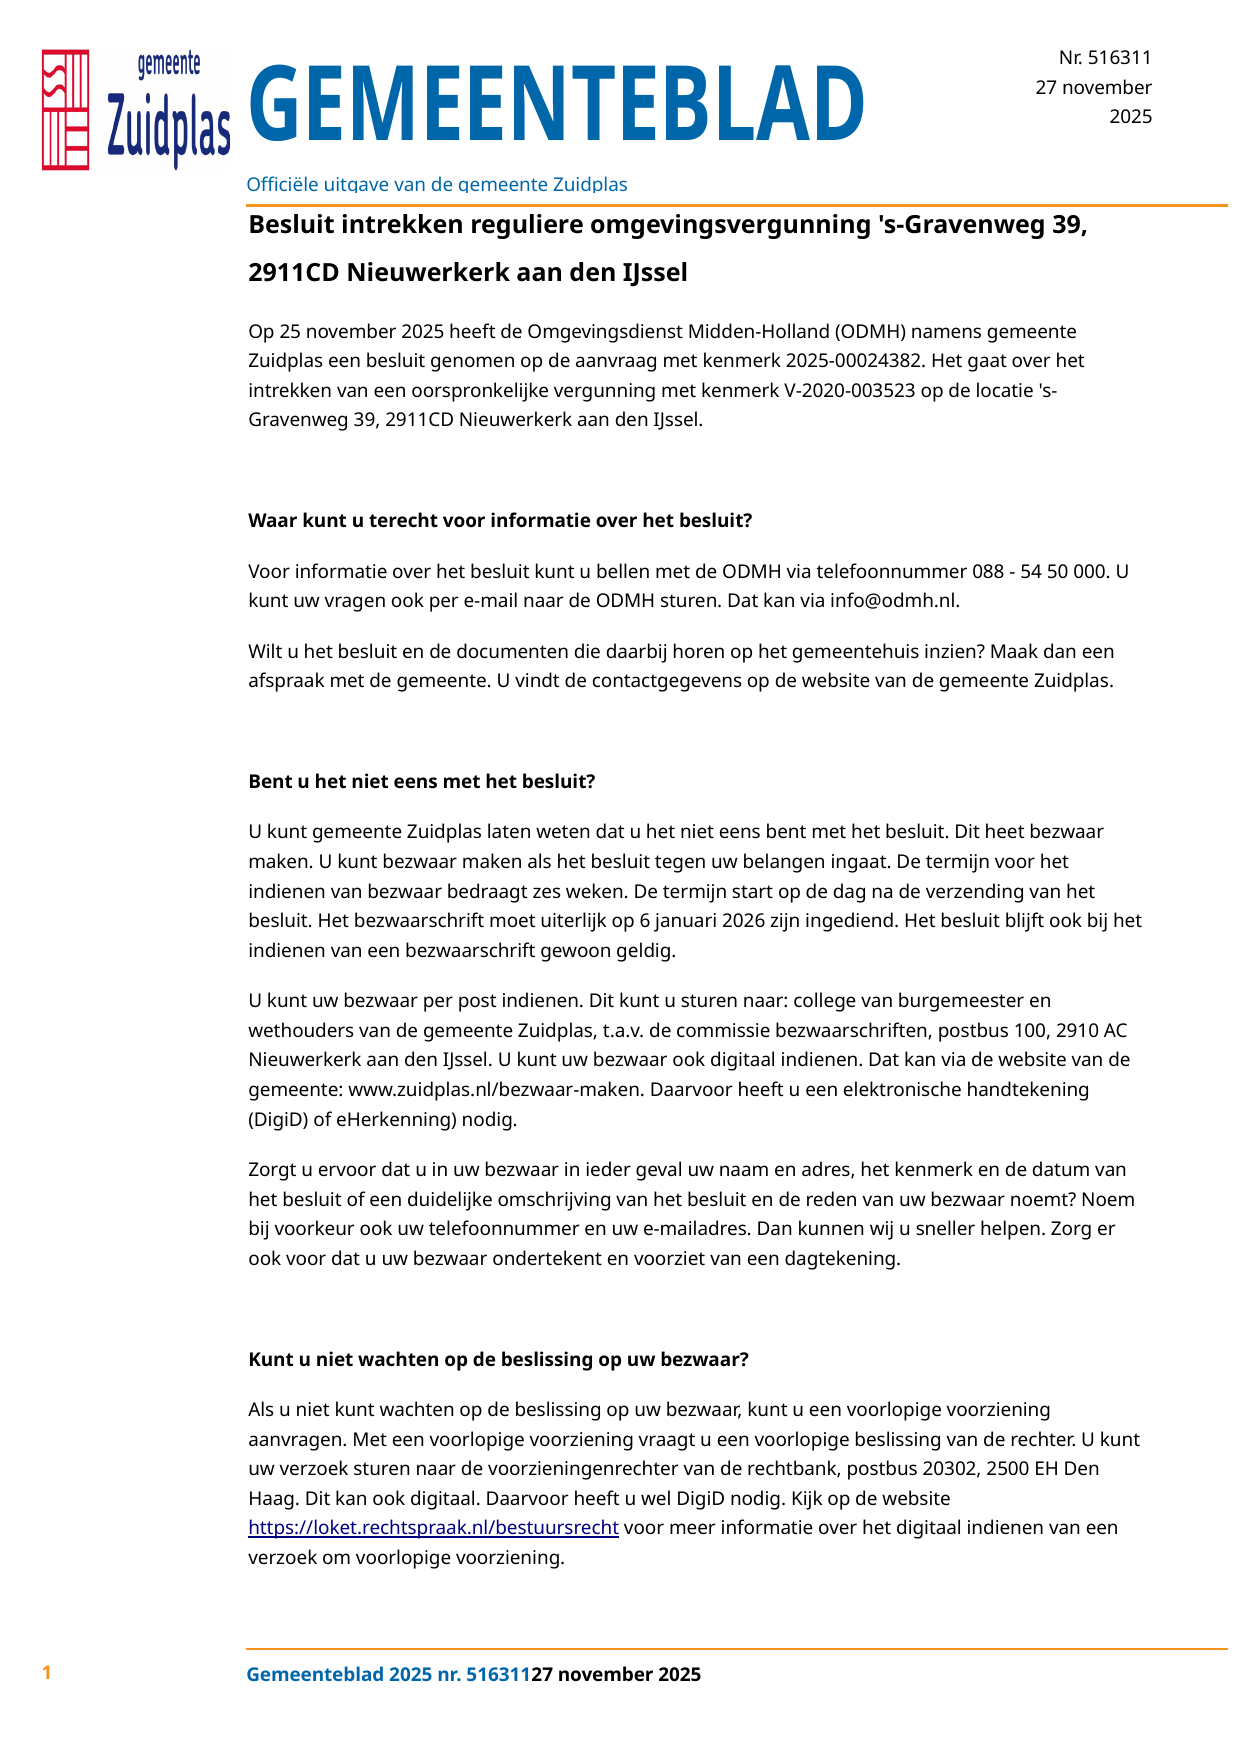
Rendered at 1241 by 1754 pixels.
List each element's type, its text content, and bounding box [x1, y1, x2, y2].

text Besluit intrekken reguliere omgevingsvergunning 's-Gravenweg 39, 2911CD Nieuwerkerk aan den IJssel [248, 207, 1152, 288]
text Zorgt u ervoor dat u in uw bezwaar in ieder geval uw naam en adres, het kenmerk en de datum van het besluit of een duidelijke omschrijving van het besluit en de reden van uw bezwaar noemt? Noem bij voorkeur ook uw telefoonnummer en uw e-mailadres. Dan kunnen wij u sneller helpen. Zorg er ook voor dat u uw bezwaar ondertekent en voorziet van een dagtekening. [248, 1156, 1152, 1271]
picture [41, 47, 231, 172]
text Op 25 november 2025 heeft de Omgevingsdienst Midden-Holland (ODMH) namens gemeente Zuidplas een besluit genomen op de aanvraag met kenmerk 2025-00024382. Het gaat over het intrekken van een oorspronkelijke vergunning met kenmerk V-2020-003523 op de locatie 's-Gravenweg 39, 2911CD Nieuwerkerk aan den IJssel. [248, 318, 1152, 432]
text Kunt u niet wachten op de beslissing op uw bezwaar? [248, 1346, 1152, 1372]
text Waar kunt u terecht voor informatie over het besluit? [248, 507, 1152, 533]
text U kunt gemeente Zuidplas laten weten dat u het niet eens bent met het besluit. Dit heet bezwaar maken. U kunt bezwaar maken als het besluit tegen uw belangen ingaat. De termijn voor het indienen van bezwaar bedraagt zes weken. De termijn start op de dag na de verzending van het besluit. Het bezwaarschrift moet uiterlijk op 6 januari 2026 zijn ingediend. Het besluit blijft ook bij het indienen van een bezwaarschrift gewoon geldig. [248, 819, 1152, 963]
text U kunt uw bezwaar per post indienen. Dit kunt u sturen naar: college van burgemeester en wethouders van de gemeente Zuidplas, t.a.v. de commissie bezwaarschriften, postbus 100, 2910 AC Nieuwerkerk aan den IJssel. U kunt uw bezwaar ook digitaal indienen. Dat kan via de website van de gemeente: www.zuidplas.nl/bezwaar-maken. Daarvoor heeft u een elektronische handtekening (DigiD) of eHerkenning) nodig. [248, 987, 1152, 1132]
text Wilt u het besluit en de documenten die daarbij horen op het gemeentehuis inzien? Maak dan een afspraak met de gemeente. U vindt de contactgegevens op de website van de gemeente Zuidplas. [248, 638, 1152, 693]
text Bent u het niet eens met het besluit? [248, 768, 1152, 794]
text Voor informatie over het besluit kunt u bellen met de ODMH via telefoonnummer 088 - 54 50 000. U kunt uw vragen ook per e-mail naar de ODMH sturen. Dat kan via info@odmh.nl. [248, 558, 1152, 613]
text Als u niet kunt wachten op de beslissing op uw bezwaar, kunt u een voorlopige voorziening aanvragen. Met een voorlopige voorziening vraagt u een voorlopige beslissing van de rechter. U kunt uw verzoek sturen naar de voorzieningenrechter van de rechtbank, postbus 20302, 2500 EH Den Haag. Dit kan ook digitaal. Daarvoor heeft u wel DigiD nodig. Kijk op de website https://loket.rechtspraak.nl/bestuursrecht voor meer informatie over het digitaal indienen van een verzoek om voorlopige voorziening. [248, 1396, 1152, 1570]
